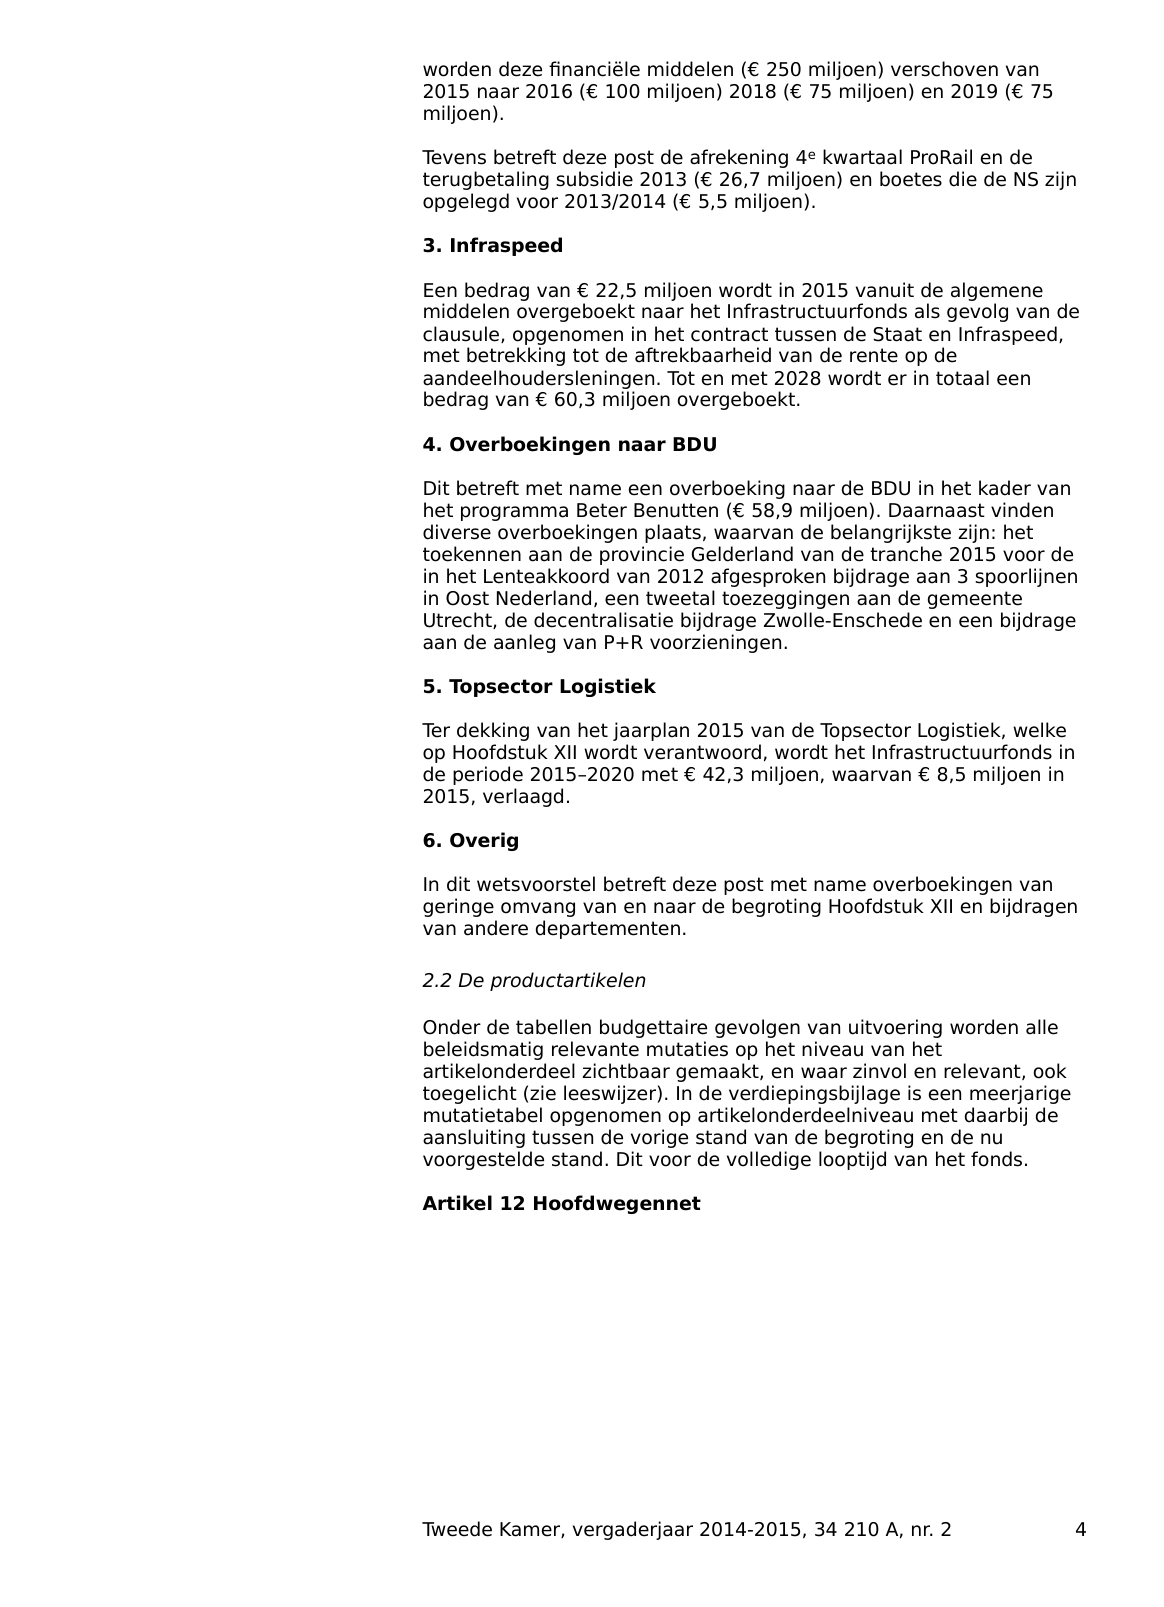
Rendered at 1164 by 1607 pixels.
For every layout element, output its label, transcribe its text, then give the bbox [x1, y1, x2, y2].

subtitle 4. Overboekingen naar BDU [422, 433, 1087, 456]
subtitle Artikel 12 Hoofdwegennet [422, 1193, 1087, 1215]
subtitle 6. Overig [422, 830, 1087, 852]
subtitle 5. Topsector Logistiek [422, 676, 1087, 698]
text Dit betreft met name een overboeking naar de BDU in het kader van het programma Beter Benutten (€ 58,9 miljoen). Daarnaast vinden diverse overboekingen plaats, waarvan de belangrijkste zijn: het toekennen aan de provincie Gelderland van de tranche 2015 voor de in het Lenteakkoord van 2012 afgesproken bijdrage aan 3 spoorlijnen in Oost Nederland, een tweetal toezeggingen aan de gemeente Utrecht, de decentralisatie bijdrage Zwolle-Enschede en een bijdrage aan de aanleg van P+R voorzieningen. [422, 478, 1087, 653]
text worden deze financiële middelen (€ 250 miljoen) verschoven van 2015 naar 2016 (€ 100 miljoen) 2018 (€ 75 miljoen) en 2019 (€ 75 miljoen). [422, 59, 1087, 125]
text Ter dekking van het jaarplan 2015 van de Topsector Logistiek, welke op Hoofdstuk XII wordt verantwoord, wordt het Infrastructuurfonds in de periode 2015–2020 met € 42,3 miljoen, waarvan € 8,5 miljoen in 2015, verlaagd. [422, 720, 1087, 808]
subtitle 2.2 De productartikelen [422, 970, 1087, 992]
text Tevens betreft deze post de afrekening 4e kwartaal ProRail en de terugbetaling subsidie 2013 (€ 26,7 miljoen) en boetes die de NS zijn opgelegd voor 2013/2014 (€ 5,5 miljoen). [422, 147, 1087, 213]
text Een bedrag van € 22,5 miljoen wordt in 2015 vanuit de algemene middelen overgeboekt naar het Infrastructuurfonds als gevolg van de clausule, opgenomen in het contract tussen de Staat en Infraspeed, met betrekking tot de aftrekbaarheid van de rente op de aandeelhoudersleningen. Tot en met 2028 wordt er in totaal een bedrag van € 60,3 miljoen overgeboekt. [422, 279, 1087, 411]
text In dit wetsvoorstel betreft deze post met name overboekingen van geringe omvang van en naar de begroting Hoofdstuk XII en bijdragen van andere departementen. [422, 874, 1087, 940]
subtitle 3. Infraspeed [422, 235, 1087, 257]
text Onder de tabellen budgettaire gevolgen van uitvoering worden alle beleidsmatig relevante mutaties op het niveau van het artikelonderdeel zichtbaar gemaakt, en waar zinvol en relevant, ook toegelicht (zie leeswijzer). In de verdiepingsbijlage is een meerjarige mutatietabel opgenomen op artikelonderdeelniveau met daarbij de aansluiting tussen de vorige stand van de begroting en de nu voorgestelde stand. Dit voor de volledige looptijd van het fonds. [422, 1017, 1087, 1171]
